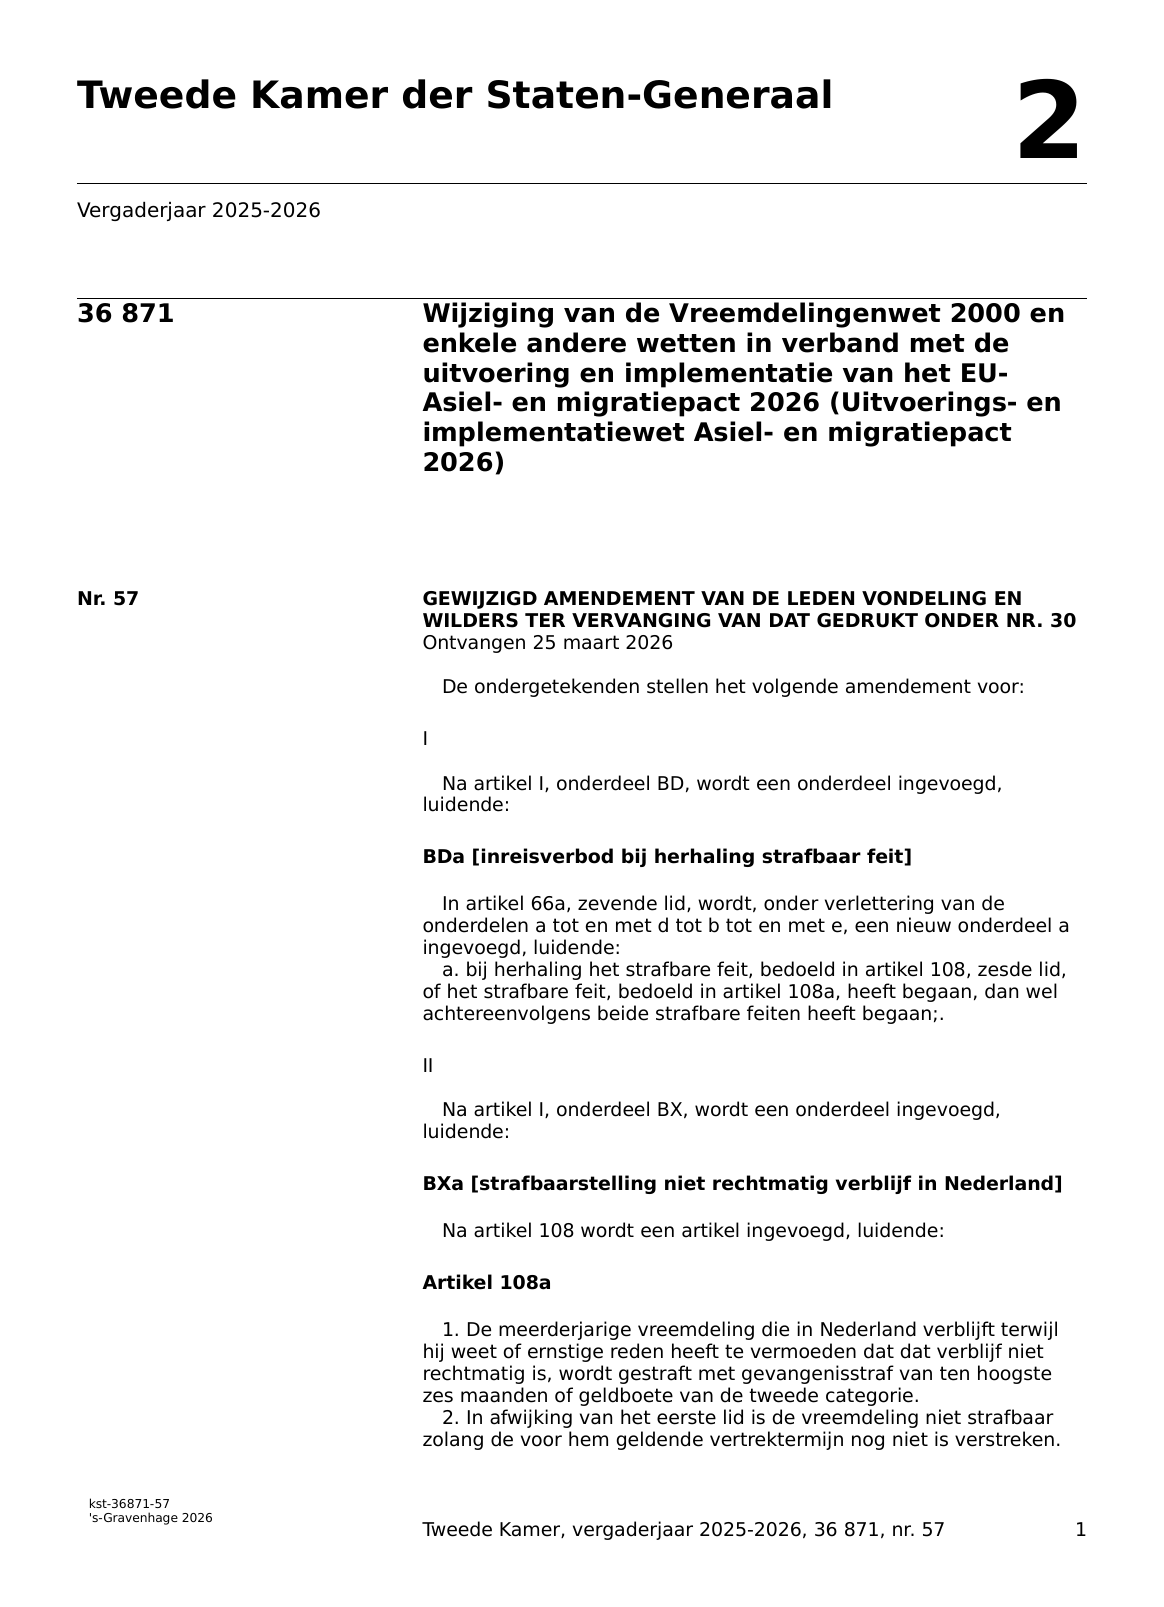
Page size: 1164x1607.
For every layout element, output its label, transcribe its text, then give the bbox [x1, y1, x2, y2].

table_header Tweede Kamer der Staten-Generaal [77, 59, 886, 183]
subtitle BXa [strafbaarstelling niet rechtmatig verblijf in Nederland] [422, 1173, 1087, 1195]
text kst-36871-57 [88, 1497, 323, 1511]
text In artikel 66a, zevende lid, wordt, onder verlettering van de onderdelen a tot en met d tot b tot en met e, een nieuw onderdeel a ingevoegd, luidende: [422, 893, 1087, 959]
subtitle Nr. 57 GEWIJZIGD AMENDEMENT VAN DE LEDEN VONDELING EN WILDERS TER VERVANGING VAN DAT GEDRUKT ONDER NR. 30 [77, 588, 1087, 632]
text 2. In afwijking van het eerste lid is de vreemdeling niet strafbaar zolang de voor hem geldende vertrektermijn nog niet is verstreken. [422, 1407, 1087, 1451]
text Ontvangen 25 maart 2026 [422, 632, 1087, 654]
text De ondergetekenden stellen het volgende amendement voor: [422, 676, 1087, 698]
text 's-Gravenhage 2026 [88, 1511, 323, 1525]
subtitle I [422, 728, 1087, 750]
subtitle 36 871 Wijziging van de Vreemdelingenwet 2000 en enkele andere wetten in verband met de uitvoering en implementatie van het EU-Asiel- en migratiepact 2026 (Uitvoerings- en implementatiewet Asiel- en migratiepact 2026) [77, 299, 1087, 477]
table_header 2 [886, 59, 1087, 183]
table_cell Vergaderjaar 2025-2026 [77, 184, 1087, 298]
text 1. De meerderjarige vreemdeling die in Nederland verblijft terwijl hij weet of ernstige reden heeft te vermoeden dat dat verblijf niet rechtmatig is, wordt gestraft met gevangenisstraf van ten hoogste zes maanden of geldboete van de tweede categorie. [422, 1319, 1087, 1407]
text Na artikel I, onderdeel BX, wordt een onderdeel ingevoegd, luidende: [422, 1099, 1087, 1143]
text Na artikel 108 wordt een artikel ingevoegd, luidende: [422, 1220, 1087, 1242]
subtitle II [422, 1055, 1087, 1077]
subtitle Artikel 108a [422, 1272, 1087, 1294]
text Na artikel I, onderdeel BD, wordt een onderdeel ingevoegd, luidende: [422, 772, 1087, 816]
text a. bij herhaling het strafbare feit, bedoeld in artikel 108, zesde lid, of het strafbare feit, bedoeld in artikel 108a, heeft begaan, dan wel achtereenvolgens beide strafbare feiten heeft begaan;. [422, 959, 1087, 1025]
subtitle BDa [inreisverbod bij herhaling strafbaar feit] [422, 846, 1087, 868]
